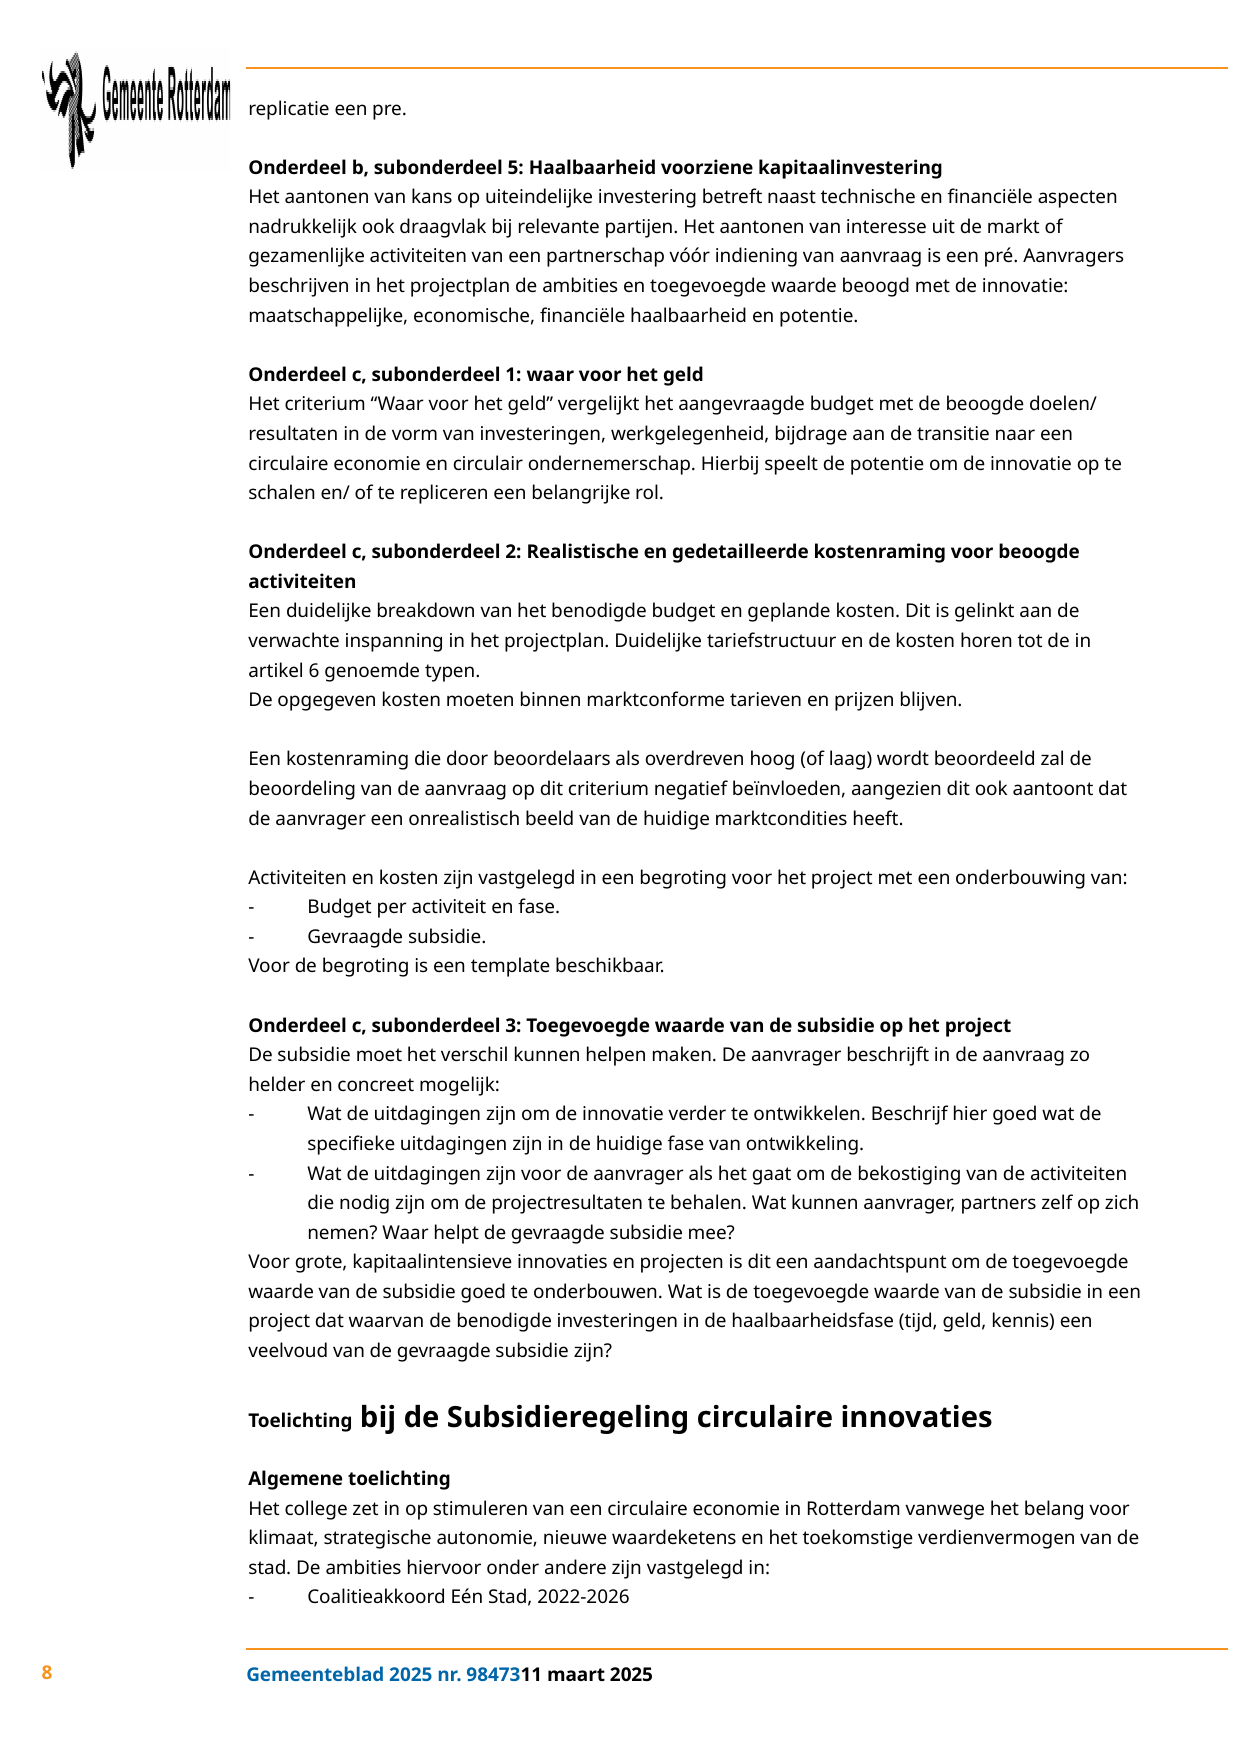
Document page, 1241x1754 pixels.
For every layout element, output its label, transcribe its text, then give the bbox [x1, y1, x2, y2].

text De subsidie moet het verschil kunnen helpen maken. De aanvrager beschrijft in de aanvraag zo helder en concreet mogelijk: [248, 1041, 1152, 1097]
text Het aantonen van kans op uiteindelijke investering betreft naast technische en financiële aspecten nadrukkelijk ook draagvlak bij relevante partijen. Het aantonen van interesse uit de markt of gezamenlijke activiteiten van een partnerschap vóór indiening van aanvraag is een pré. Aanvragers beschrijven in het projectplan de ambities en toegevoegde waarde beoogd met de innovatie: maatschappelijke, economische, financiële haalbaarheid en potentie. [248, 183, 1152, 328]
list Budget per activiteit en fase. [248, 893, 1152, 919]
list Wat de uitdagingen zijn om de innovatie verder te ontwikkelen. Beschrijf hier goed wat de specifieke uitdagingen zijn in de huidige fase van ontwikkeling. [248, 1101, 1152, 1156]
text Activiteiten en kosten zijn vastgelegd in een begroting voor het project met een onderbouwing van: [248, 864, 1152, 890]
text Algemene toelichting [248, 1465, 1152, 1491]
text Een kostenraming die door beoordelaars als overdreven hoog (of laag) wordt beoordeeld zal de beoordeling van de aanvraag op dit criterium negatief beïnvloeden, aangezien dit ook aantoont dat de aanvrager een onrealistisch beeld van de huidige marktcondities heeft. [248, 746, 1152, 831]
text Onderdeel b, subonderdeel 5: Haalbaarheid voorziene kapitaalinvestering [248, 154, 1152, 180]
text De opgegeven kosten moeten binnen marktconforme tarieven en prijzen blijven. [248, 686, 1152, 712]
picture [41, 47, 231, 172]
text Het criterium “Waar voor het geld” vergelijkt het aangevraagde budget met de beoogde doelen/ resultaten in de vorm van investeringen, werkgelegenheid, bijdrage aan de transitie naar een circulaire economie en circulair ondernemerschap. Hierbij speelt de potentie om de innovatie op te schalen en/ of te repliceren een belangrijke rol. [248, 391, 1152, 505]
text Voor de begroting is een template beschikbaar. [248, 953, 1152, 978]
list Wat de uitdagingen zijn voor de aanvrager als het gaat om de bekostiging van de activiteiten die nodig zijn om de projectresultaten te behalen. Wat kunnen aanvrager, partners zelf op zich nemen? Waar helpt de gevraagde subsidie mee? [248, 1160, 1152, 1245]
text replicatie een pre. [248, 95, 1152, 121]
list Coalitieakkoord Eén Stad, 2022-2026 [248, 1584, 1152, 1609]
text Toelichting bij de Subsidieregeling circulaire innovaties [248, 1396, 1152, 1436]
text Voor grote, kapitaalintensieve innovaties en projecten is dit een aandachtspunt om de toegevoegde waarde van de subsidie goed te onderbouwen. Wat is de toegevoegde waarde van de subsidie in een project dat waarvan de benodigde investeringen in de haalbaarheidsfase (tijd, geld, kennis) een veelvoud van de gevraagde subsidie zijn? [248, 1248, 1152, 1363]
text Onderdeel c, subonderdeel 2: Realistische en gedetailleerde kostenraming voor beoogde activiteiten [248, 538, 1152, 594]
text Onderdeel c, subonderdeel 1: waar voor het geld [248, 361, 1152, 387]
text Het college zet in op stimuleren van een circulaire economie in Rotterdam vanwege het belang voor klimaat, strategische autonomie, nieuwe waardeketens en het toekomstige verdienvermogen van de stad. De ambities hiervoor onder andere zijn vastgelegd in: [248, 1495, 1152, 1580]
text Een duidelijke breakdown van het benodigde budget en geplande kosten. Dit is gelinkt aan de verwachte inspanning in het projectplan. Duidelijke tariefstructuur en de kosten horen tot de in artikel 6 genoemde typen. [248, 598, 1152, 683]
text Onderdeel c, subonderdeel 3: Toegevoegde waarde van de subsidie op het project [248, 1012, 1152, 1038]
list Gevraagde subsidie. [248, 923, 1152, 949]
